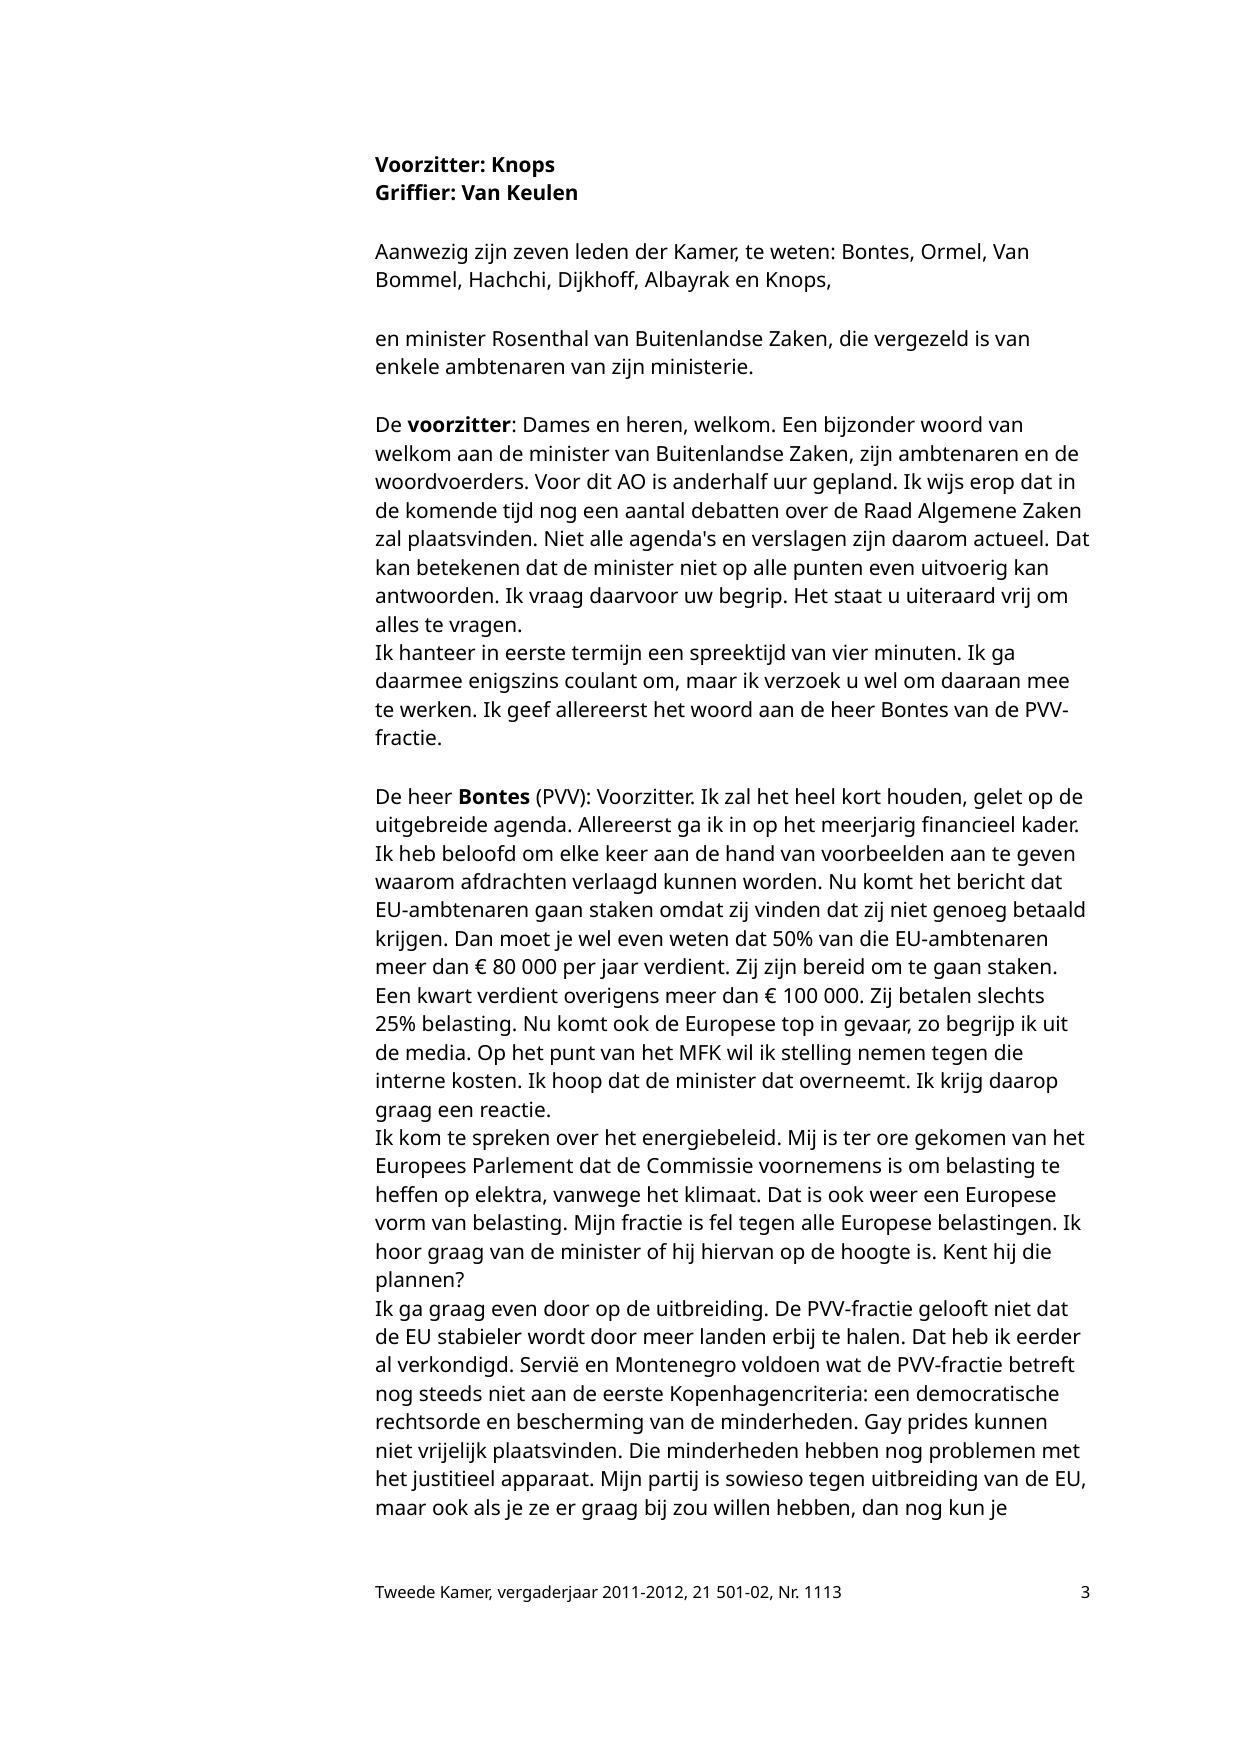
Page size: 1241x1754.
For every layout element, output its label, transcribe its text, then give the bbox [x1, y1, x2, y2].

text Aanwezig zijn zeven leden der Kamer, te weten: Bontes, Ormel, Van Bommel, Hachchi, Dijkhoff, Albayrak en Knops, [375, 237, 1090, 294]
text De heer Bontes (PVV): Voorzitter. Ik zal het heel kort houden, gelet op de uitgebreide agenda. Allereerst ga ik in op het meerjarig financieel kader. Ik heb beloofd om elke keer aan de hand van voorbeelden aan te geven waarom afdrachten verlaagd kunnen worden. Nu komt het bericht dat EU-ambtenaren gaan staken omdat zij vinden dat zij niet genoeg betaald krijgen. Dan moet je wel even weten dat 50% van die EU-ambtenaren meer dan € 80 000 per jaar verdient. Zij zijn bereid om te gaan staken. Een kwart verdient overigens meer dan € 100 000. Zij betalen slechts 25% belasting. Nu komt ook de Europese top in gevaar, zo begrijp ik uit de media. Op het punt van het MFK wil ik stelling nemen tegen die interne kosten. Ik hoop dat de minister dat overneemt. Ik krijg daarop graag een reactie. [375, 782, 1090, 1123]
text Ik kom te spreken over het energiebeleid. Mij is ter ore gekomen van het Europees Parlement dat de Commissie voornemens is om belasting te heffen op elektra, vanwege het klimaat. Dat is ook weer een Europese vorm van belasting. Mijn fractie is fel tegen alle Europese belastingen. Ik hoor graag van de minister of hij hiervan op de hoogte is. Kent hij die plannen? [375, 1123, 1090, 1294]
text Voorzitter: Knops [375, 150, 1090, 178]
text en minister Rosenthal van Buitenlandse Zaken, die vergezeld is van enkele ambtenaren van zijn ministerie. [375, 324, 1090, 381]
text Ik hanteer in eerste termijn een spreektijd van vier minuten. Ik ga daarmee enigszins coulant om, maar ik verzoek u wel om daaraan mee te werken. Ik geef allereerst het woord aan de heer Bontes van de PVV-fractie. [375, 638, 1090, 752]
text De voorzitter: Dames en heren, welkom. Een bijzonder woord van welkom aan de minister van Buitenlandse Zaken, zijn ambtenaren en de woordvoerders. Voor dit AO is anderhalf uur gepland. Ik wijs erop dat in de komende tijd nog een aantal debatten over de Raad Algemene Zaken zal plaatsvinden. Niet alle agenda's en verslagen zijn daarom actueel. Dat kan betekenen dat de minister niet op alle punten even uitvoerig kan antwoorden. Ik vraag daarvoor uw begrip. Het staat u uiteraard vrij om alles te vragen. [375, 411, 1090, 638]
text Griffier: Van Keulen [375, 178, 1090, 207]
text Ik ga graag even door op de uitbreiding. De PVV-fractie gelooft niet dat de EU stabieler wordt door meer landen erbij te halen. Dat heb ik eerder al verkondigd. Servië en Montenegro voldoen wat de PVV-fractie betreft nog steeds niet aan de eerste Kopenhagencriteria: een democratische rechtsorde en bescherming van de minderheden. Gay prides kunnen niet vrijelijk plaatsvinden. Die minderheden hebben nog problemen met het justitieel apparaat. Mijn partij is sowieso tegen uitbreiding van de EU, maar ook als je ze er graag bij zou willen hebben, dan nog kun je [375, 1294, 1090, 1521]
